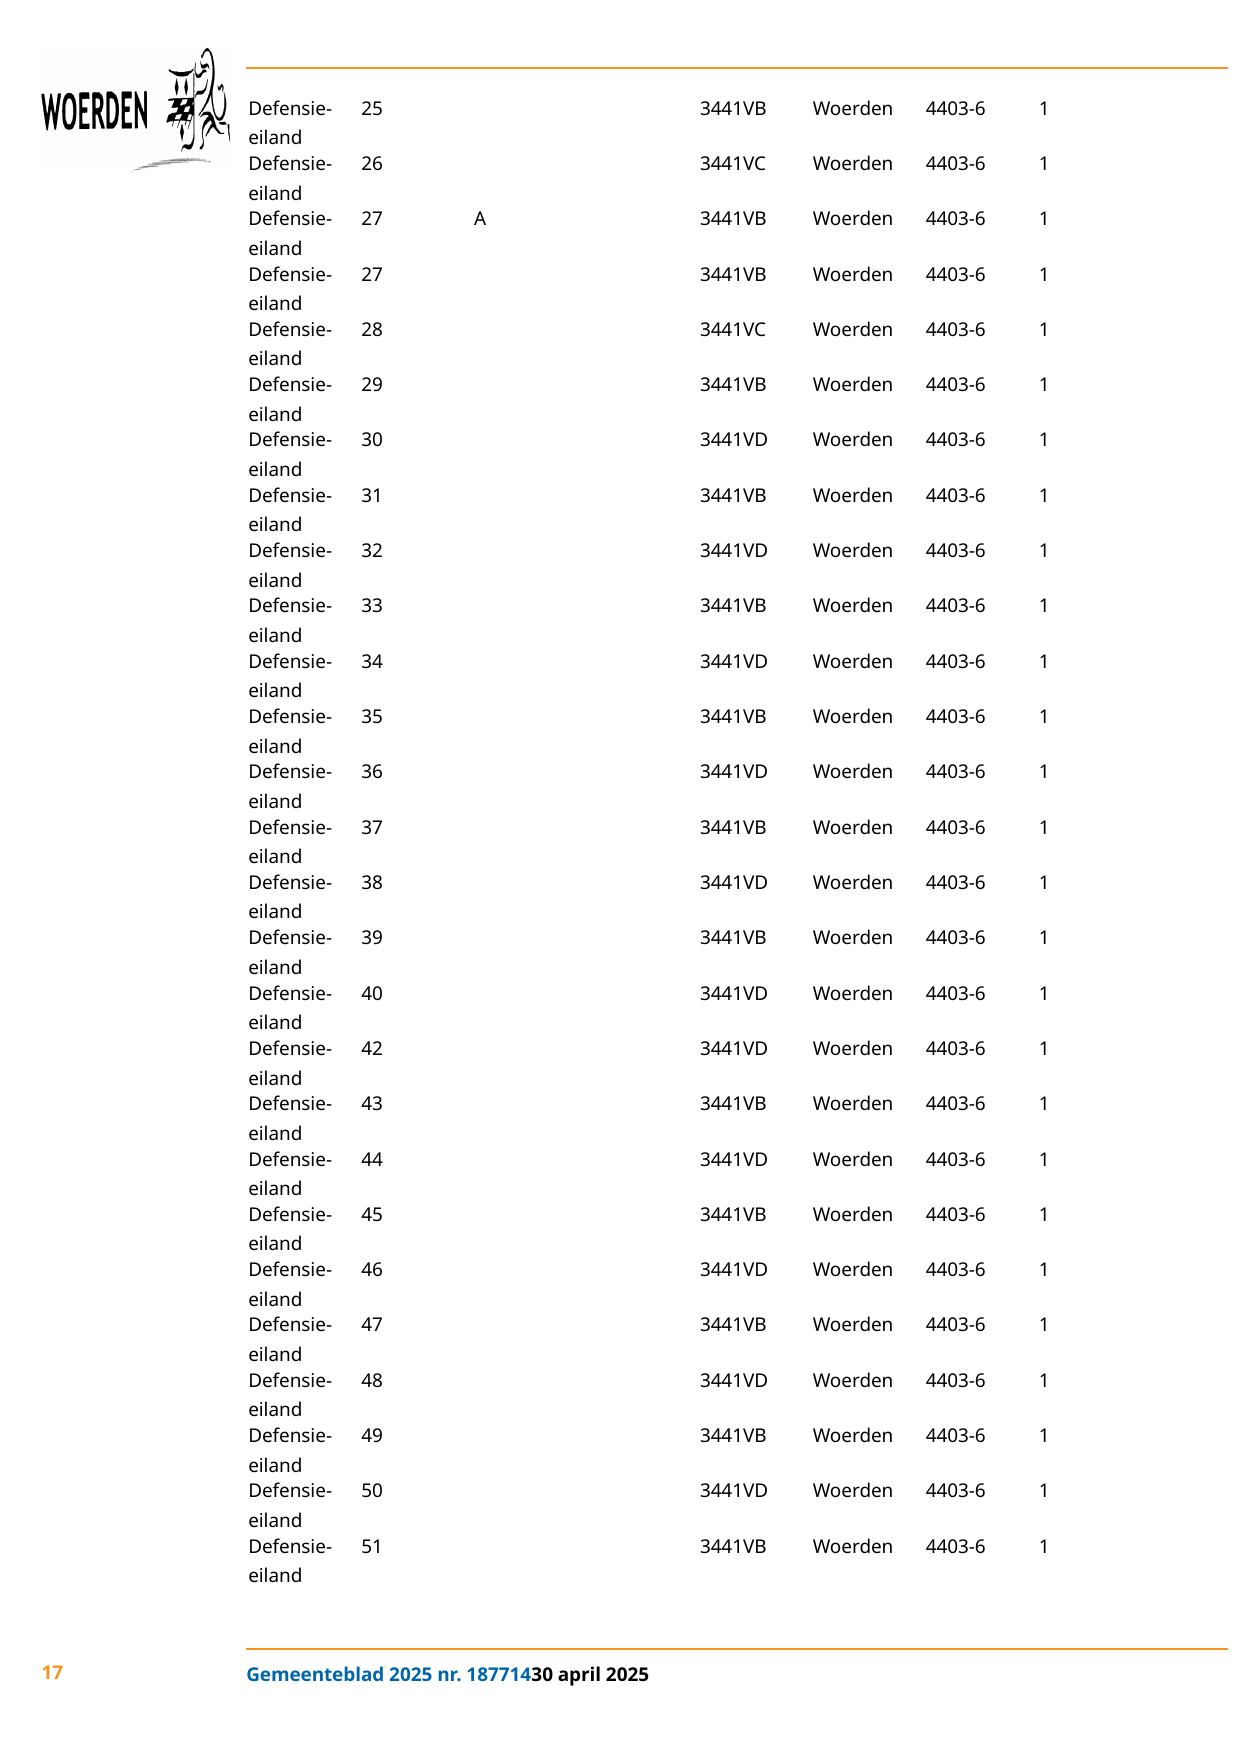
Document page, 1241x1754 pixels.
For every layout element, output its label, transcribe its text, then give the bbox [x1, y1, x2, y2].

table_cell 43 [361, 1090, 474, 1146]
table_cell [587, 1533, 700, 1588]
table_cell Woerden [813, 427, 926, 482]
table_cell 27 [361, 261, 474, 316]
table_cell 4403-6 [926, 261, 1038, 316]
table_cell 3441VB [700, 1201, 813, 1256]
table_cell [474, 1035, 587, 1090]
table_cell [587, 1367, 700, 1422]
table_cell 32 [361, 537, 474, 593]
table_cell Defensie-eiland [248, 869, 361, 924]
table_cell 3441VB [700, 1533, 813, 1588]
table_cell [474, 427, 587, 482]
table_cell 4403-6 [926, 95, 1038, 150]
table_cell Woerden [813, 1035, 926, 1090]
table_cell [474, 648, 587, 703]
table_cell 4403-6 [926, 1312, 1038, 1367]
table_cell [587, 925, 700, 980]
table_cell 4403-6 [926, 869, 1038, 924]
table_cell 3441VB [700, 95, 813, 150]
table_cell [587, 759, 700, 814]
table_cell 35 [361, 703, 474, 758]
table_cell 39 [361, 925, 474, 980]
table_cell 1 [1039, 261, 1152, 316]
table_cell 4403-6 [926, 371, 1038, 427]
table_cell 26 [361, 150, 474, 205]
table_cell Woerden [813, 1533, 926, 1588]
table_cell 1 [1039, 1312, 1152, 1367]
table_cell [474, 1478, 587, 1533]
table_cell 3441VD [700, 1367, 813, 1422]
table_cell 4403-6 [926, 925, 1038, 980]
table_cell Woerden [813, 759, 926, 814]
table_cell [474, 980, 587, 1035]
table_cell 3441VD [700, 1256, 813, 1312]
table_cell 1 [1039, 1367, 1152, 1422]
table_cell [474, 95, 587, 150]
table_cell 46 [361, 1256, 474, 1312]
table_cell 1 [1039, 95, 1152, 150]
table_cell 1 [1039, 1201, 1152, 1256]
table_cell A [474, 205, 587, 261]
table_cell Defensie-eiland [248, 427, 361, 482]
table_cell [587, 1035, 700, 1090]
table_cell Woerden [813, 205, 926, 261]
table_cell Woerden [813, 95, 926, 150]
table_cell [587, 1312, 700, 1367]
table_cell 45 [361, 1201, 474, 1256]
table_cell Woerden [813, 482, 926, 537]
table_cell 4403-6 [926, 1035, 1038, 1090]
table_cell 3441VB [700, 1422, 813, 1478]
table_cell [474, 316, 587, 371]
table_cell Defensie-eiland [248, 1312, 361, 1367]
table_cell Defensie-eiland [248, 1478, 361, 1533]
table_cell [587, 703, 700, 758]
table_cell [474, 593, 587, 648]
table_cell Defensie-eiland [248, 371, 361, 427]
table_cell [587, 648, 700, 703]
table_cell Defensie-eiland [248, 1533, 361, 1588]
table_cell 3441VB [700, 593, 813, 648]
table_cell Defensie-eiland [248, 261, 361, 316]
table_cell [587, 1422, 700, 1478]
table_cell Woerden [813, 261, 926, 316]
table_cell 4403-6 [926, 648, 1038, 703]
table_cell 29 [361, 371, 474, 427]
table_cell [474, 1312, 587, 1367]
table_cell 1 [1039, 1090, 1152, 1146]
table_cell 4403-6 [926, 703, 1038, 758]
table_cell 4403-6 [926, 1367, 1038, 1422]
table_cell 4403-6 [926, 316, 1038, 371]
table_cell 1 [1039, 593, 1152, 648]
table_cell 1 [1039, 869, 1152, 924]
table_cell 1 [1039, 482, 1152, 537]
table_cell 38 [361, 869, 474, 924]
table_cell Woerden [813, 1367, 926, 1422]
table_cell 1 [1039, 648, 1152, 703]
table_cell 4403-6 [926, 1422, 1038, 1478]
table_cell 34 [361, 648, 474, 703]
table_cell Woerden [813, 1090, 926, 1146]
table_cell [587, 1146, 700, 1201]
table_cell Defensie-eiland [248, 1367, 361, 1422]
table_cell Defensie-eiland [248, 150, 361, 205]
table_cell [474, 150, 587, 205]
table_cell Defensie-eiland [248, 925, 361, 980]
table_cell [474, 371, 587, 427]
table_cell Defensie-eiland [248, 593, 361, 648]
table_cell 1 [1039, 1478, 1152, 1533]
table_cell 36 [361, 759, 474, 814]
table_cell 1 [1039, 316, 1152, 371]
table_cell 1 [1039, 925, 1152, 980]
table_cell 49 [361, 1422, 474, 1478]
table_cell Defensie-eiland [248, 316, 361, 371]
table_cell Woerden [813, 980, 926, 1035]
table_cell 4403-6 [926, 980, 1038, 1035]
table_cell Defensie-eiland [248, 205, 361, 261]
table_cell [474, 759, 587, 814]
table_cell 3441VB [700, 205, 813, 261]
table_cell Defensie-eiland [248, 1422, 361, 1478]
table_cell 4403-6 [926, 814, 1038, 869]
table_cell 3441VD [700, 1478, 813, 1533]
table_cell 3441VC [700, 316, 813, 371]
picture [41, 47, 231, 172]
table_cell [587, 869, 700, 924]
table_cell Woerden [813, 593, 926, 648]
table_cell [587, 427, 700, 482]
table_cell 3441VB [700, 814, 813, 869]
table_cell Woerden [813, 648, 926, 703]
table_cell Defensie-eiland [248, 759, 361, 814]
table_cell 1 [1039, 1146, 1152, 1201]
table_cell Defensie-eiland [248, 814, 361, 869]
table_cell 30 [361, 427, 474, 482]
table_cell [474, 1201, 587, 1256]
table_cell Woerden [813, 869, 926, 924]
table_cell 25 [361, 95, 474, 150]
table_cell [474, 814, 587, 869]
table_cell 4403-6 [926, 1201, 1038, 1256]
table_cell 27 [361, 205, 474, 261]
table_cell Woerden [813, 1146, 926, 1201]
table_cell 3441VD [700, 1146, 813, 1201]
table_cell 4403-6 [926, 1256, 1038, 1312]
table_cell 1 [1039, 759, 1152, 814]
table_cell [587, 1478, 700, 1533]
table_cell [587, 261, 700, 316]
table_cell [587, 1090, 700, 1146]
table_cell Woerden [813, 1312, 926, 1367]
table_cell Woerden [813, 814, 926, 869]
table_cell [587, 371, 700, 427]
table_cell 3441VB [700, 1090, 813, 1146]
table_cell [587, 593, 700, 648]
table_cell Woerden [813, 1422, 926, 1478]
table_cell 4403-6 [926, 1478, 1038, 1533]
table_cell 4403-6 [926, 205, 1038, 261]
table_cell 1 [1039, 537, 1152, 593]
table_cell 1 [1039, 205, 1152, 261]
table_cell Defensie-eiland [248, 1146, 361, 1201]
table_cell 42 [361, 1035, 474, 1090]
table_cell 3441VD [700, 648, 813, 703]
table_cell 4403-6 [926, 1146, 1038, 1201]
table_cell Defensie-eiland [248, 482, 361, 537]
table_cell [474, 1533, 587, 1588]
table_cell 3441VB [700, 1312, 813, 1367]
table_cell Woerden [813, 537, 926, 593]
table_cell 33 [361, 593, 474, 648]
table_cell 1 [1039, 1533, 1152, 1588]
table_cell 3441VD [700, 427, 813, 482]
table_cell 3441VB [700, 371, 813, 427]
table_cell [587, 814, 700, 869]
table_cell Woerden [813, 316, 926, 371]
table_cell [474, 703, 587, 758]
table_cell 31 [361, 482, 474, 537]
table_cell 3441VC [700, 150, 813, 205]
table_cell [474, 869, 587, 924]
table_cell Woerden [813, 371, 926, 427]
table_cell 48 [361, 1367, 474, 1422]
table_cell [474, 537, 587, 593]
table_cell [474, 1146, 587, 1201]
table_cell Woerden [813, 1478, 926, 1533]
table_cell Woerden [813, 1201, 926, 1256]
table_cell [474, 482, 587, 537]
table_cell Defensie-eiland [248, 1201, 361, 1256]
table_cell [587, 316, 700, 371]
table_cell 3441VB [700, 261, 813, 316]
table_cell 28 [361, 316, 474, 371]
table_cell [474, 1422, 587, 1478]
table_cell 4403-6 [926, 759, 1038, 814]
table_cell 50 [361, 1478, 474, 1533]
table_cell 3441VD [700, 869, 813, 924]
table_cell 1 [1039, 980, 1152, 1035]
table_cell 40 [361, 980, 474, 1035]
table_cell Defensie-eiland [248, 1256, 361, 1312]
table_cell Defensie-eiland [248, 1090, 361, 1146]
table_cell 1 [1039, 814, 1152, 869]
table_cell 3441VB [700, 703, 813, 758]
table_cell Defensie-eiland [248, 537, 361, 593]
table_cell 4403-6 [926, 150, 1038, 205]
table_cell 4403-6 [926, 593, 1038, 648]
table_cell [587, 537, 700, 593]
table_cell 1 [1039, 1256, 1152, 1312]
table_cell 3441VD [700, 1035, 813, 1090]
table_cell Woerden [813, 703, 926, 758]
table_cell [474, 261, 587, 316]
table_cell 4403-6 [926, 1090, 1038, 1146]
table_cell 47 [361, 1312, 474, 1367]
table_cell 37 [361, 814, 474, 869]
table_cell 1 [1039, 150, 1152, 205]
table_cell [474, 1367, 587, 1422]
table_cell 4403-6 [926, 482, 1038, 537]
table_cell Defensie-eiland [248, 703, 361, 758]
table_cell [474, 1256, 587, 1312]
table_cell [587, 95, 700, 150]
table_cell 3441VB [700, 925, 813, 980]
table_cell 1 [1039, 371, 1152, 427]
table_cell Woerden [813, 925, 926, 980]
table_cell [587, 980, 700, 1035]
table_cell 3441VD [700, 980, 813, 1035]
table_cell Defensie-eiland [248, 1035, 361, 1090]
table_cell Defensie-eiland [248, 648, 361, 703]
table_cell Woerden [813, 150, 926, 205]
table_cell 4403-6 [926, 427, 1038, 482]
table_cell 1 [1039, 703, 1152, 758]
table_cell [587, 1201, 700, 1256]
table_cell [587, 482, 700, 537]
table_cell 4403-6 [926, 537, 1038, 593]
table_cell [587, 150, 700, 205]
table_cell Defensie-eiland [248, 980, 361, 1035]
table_cell Woerden [813, 1256, 926, 1312]
table_cell 3441VD [700, 537, 813, 593]
table_cell 3441VD [700, 759, 813, 814]
table_cell 1 [1039, 427, 1152, 482]
table_cell [587, 205, 700, 261]
table_cell Defensie-eiland [248, 95, 361, 150]
table_cell 4403-6 [926, 1533, 1038, 1588]
table_cell 1 [1039, 1035, 1152, 1090]
table_cell 3441VB [700, 482, 813, 537]
table_cell 1 [1039, 1422, 1152, 1478]
table_cell [474, 1090, 587, 1146]
table_cell [474, 925, 587, 980]
table_cell 51 [361, 1533, 474, 1588]
table_cell 44 [361, 1146, 474, 1201]
table_cell [587, 1256, 700, 1312]
